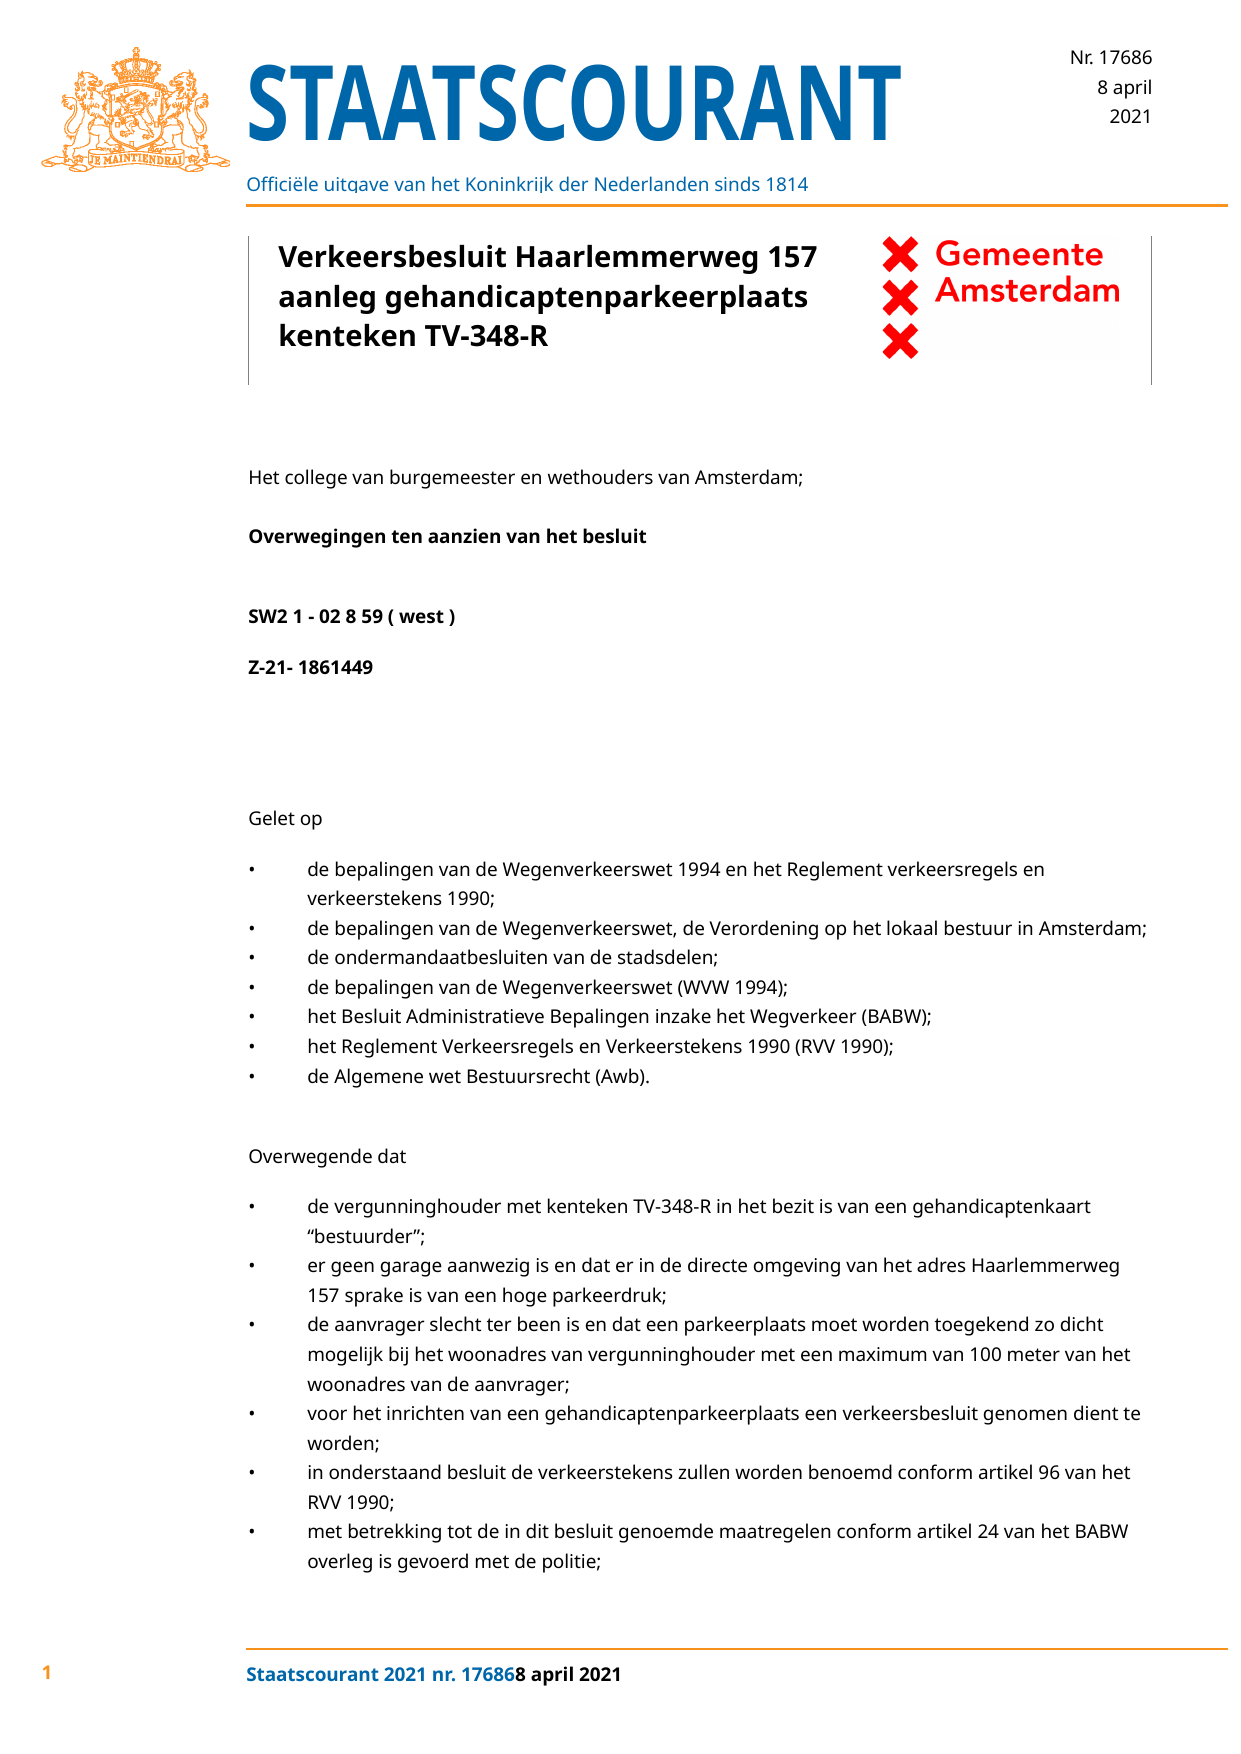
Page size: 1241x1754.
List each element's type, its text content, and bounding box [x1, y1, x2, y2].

list de Algemene wet Bestuursrecht (Awb). [248, 1063, 1152, 1089]
text Overwegende dat [248, 1143, 1152, 1169]
list met betrekking tot de in dit besluit genoemde maatregelen conform artikel 24 van het BABW overleg is gevoerd met de politie; [248, 1519, 1152, 1574]
list voor het inrichten van een gehandicaptenparkeerplaats een verkeersbesluit genomen dient te worden; [248, 1400, 1152, 1456]
list de bepalingen van de Wegenverkeerswet, de Verordening op het lokaal bestuur in Amsterdam; [248, 915, 1152, 941]
text SW2 1 - 02 8 59 ( west ) [248, 604, 1152, 629]
list het Besluit Administratieve Bepalingen inzake het Wegverkeer (BABW); [248, 1004, 1152, 1029]
text Gelet op [248, 805, 1152, 831]
table_header Verkeersbesluit Haarlemmerweg 157 aanleg gehandicaptenparkeerplaats kenteken TV-348-R [249, 236, 850, 385]
list er geen garage aanwezig is en dat er in de directe omgeving van het adres Haarlemmerweg 157 sprake is van een hoge parkeerdruk; [248, 1252, 1152, 1308]
list de bepalingen van de Wegenverkeerswet 1994 en het Reglement verkeersregels en verkeerstekens 1990; [248, 856, 1152, 911]
text Overwegingen ten aanzien van het besluit [248, 524, 1152, 549]
list de aanvrager slecht ter been is en dat een parkeerplaats moet worden toegekend zo dicht mogelijk bij het woonadres van vergunninghouder met een maximum van 100 meter van het woonadres van de aanvrager; [248, 1312, 1152, 1397]
list het Reglement Verkeersregels en Verkeerstekens 1990 (RVV 1990); [248, 1033, 1152, 1059]
list de ondermandaatbesluiten van de stadsdelen; [248, 944, 1152, 970]
text Het college van burgemeester en wethouders van Amsterdam; [248, 464, 1152, 490]
table_header [850, 236, 1151, 385]
list de vergunninghouder met kenteken TV-348-R in het bezit is van een gehandicaptenkaart “bestuurder”; [248, 1193, 1152, 1249]
list de bepalingen van de Wegenverkeerswet (WVW 1994); [248, 974, 1152, 1000]
text Z-21- 1861449 [248, 654, 1152, 680]
picture [41, 47, 231, 172]
picture [882, 236, 1119, 359]
list in onderstaand besluit de verkeerstekens zullen worden benoemd conform artikel 96 van het RVV 1990; [248, 1459, 1152, 1515]
